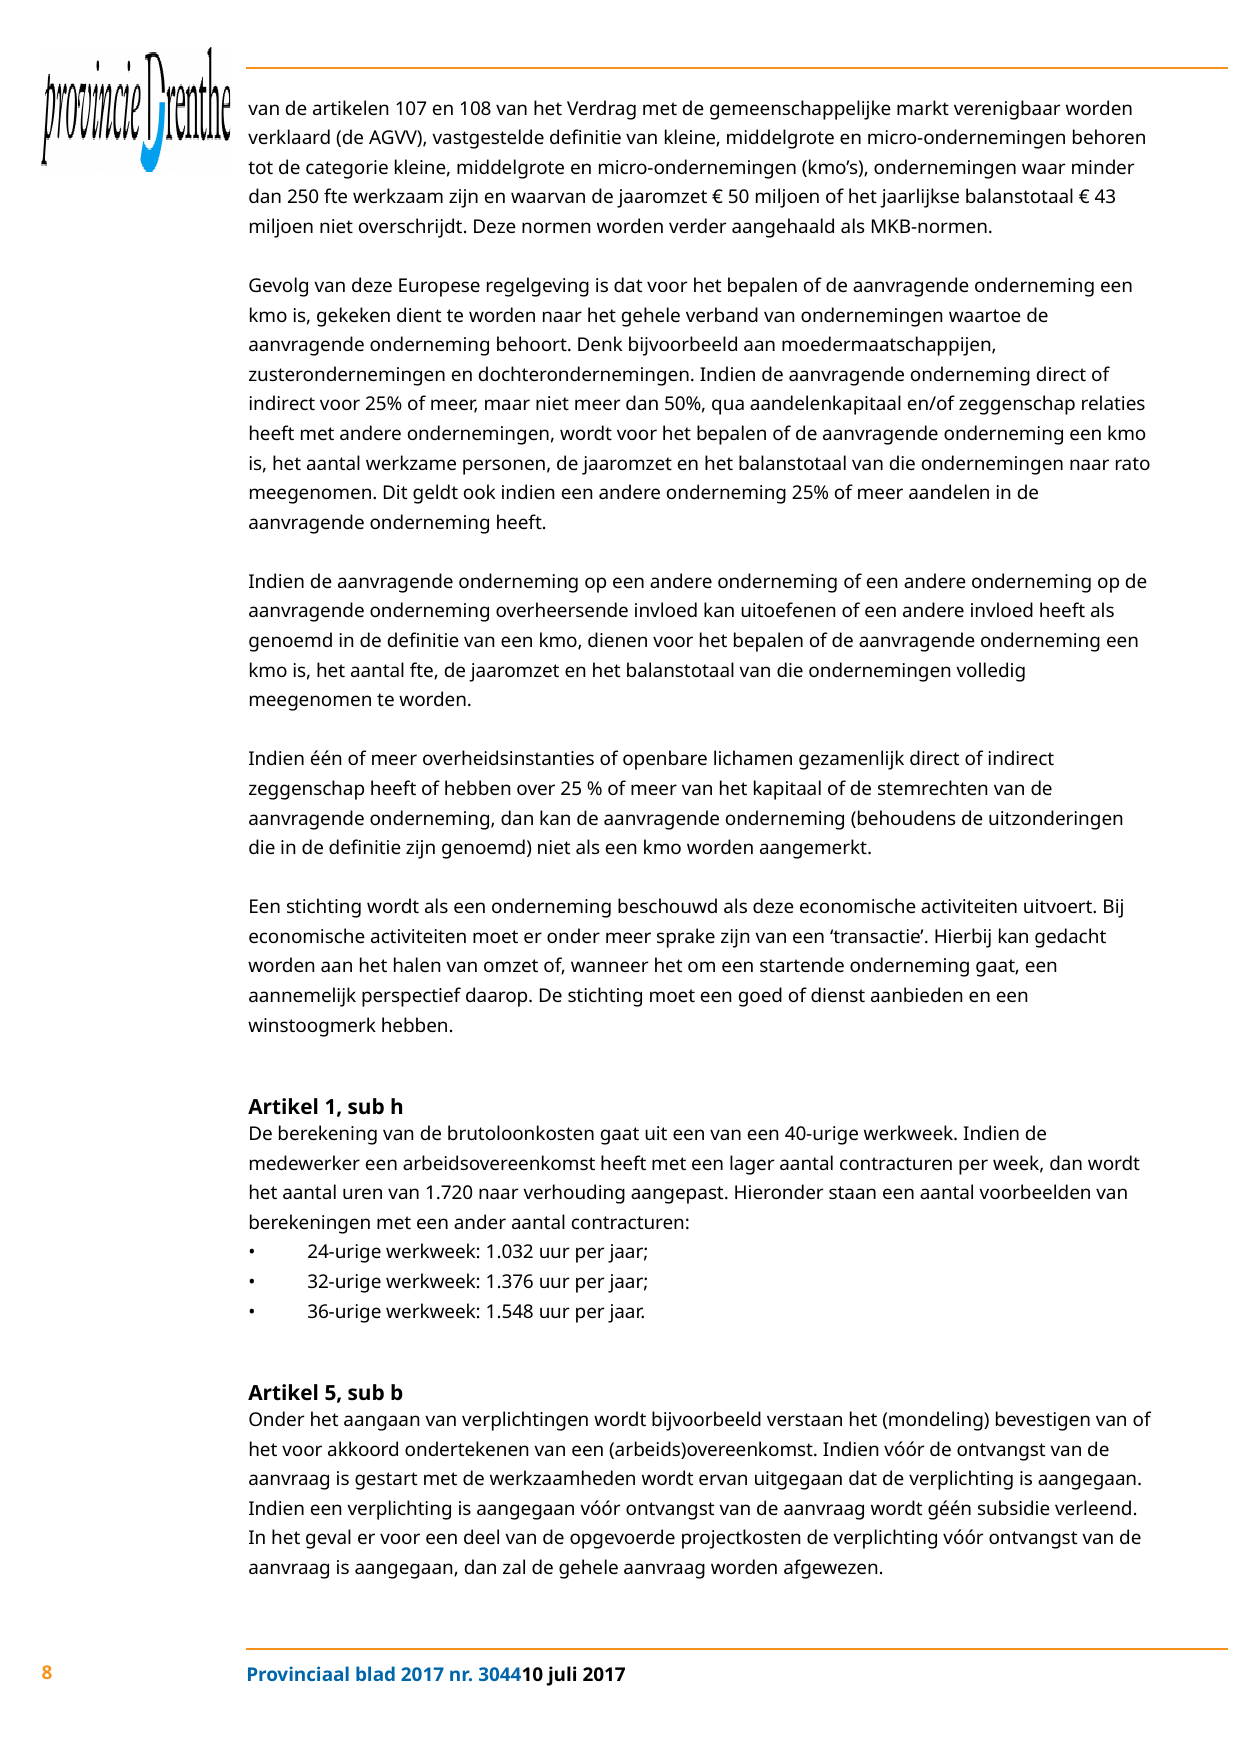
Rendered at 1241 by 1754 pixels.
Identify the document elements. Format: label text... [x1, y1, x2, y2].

list 36-urige werkweek: 1.548 uur per jaar. [248, 1298, 1152, 1323]
text van de artikelen 107 en 108 van het Verdrag met de gemeenschappelijke markt verenigbaar worden verklaard (de AGVV), vastgestelde definitie van kleine, middelgrote en micro-ondernemingen behoren tot de categorie kleine, middelgrote en micro-ondernemingen (kmo’s), ondernemingen waar minder dan 250 fte werkzaam zijn en waarvan de jaaromzet € 50 miljoen of het jaarlijkse balanstotaal € 43 miljoen niet overschrijdt. Deze normen worden verder aangehaald als MKB-normen. [248, 95, 1152, 239]
text Onder het aangaan van verplichtingen wordt bijvoorbeeld verstaan het (mondeling) bevestigen van of het voor akkoord ondertekenen van een (arbeids)overeenkomst. Indien vóór de ontvangst van de aanvraag is gestart met de werkzaamheden wordt ervan uitgegaan dat de verplichting is aangegaan. Indien een verplichting is aangegaan vóór ontvangst van de aanvraag wordt géén subsidie verleend. [248, 1406, 1152, 1521]
text De berekening van de brutoloonkosten gaat uit een van een 40-urige werkweek. Indien de medewerker een arbeidsovereenkomst heeft met een lager aantal contracturen per week, dan wordt het aantal uren van 1.720 naar verhouding aangepast. Hieronder staan een aantal voorbeelden van berekeningen met een ander aantal contracturen: [248, 1120, 1152, 1235]
list 24-urige werkweek: 1.032 uur per jaar; [248, 1239, 1152, 1264]
text Gevolg van deze Europese regelgeving is dat voor het bepalen of de aanvragende onderneming een kmo is, gekeken dient te worden naar het gehele verband van ondernemingen waartoe de aanvragende onderneming behoort. Denk bijvoorbeeld aan moedermaatschappijen, zusterondernemingen en dochterondernemingen. Indien de aanvragende onderneming direct of indirect voor 25% of meer, maar niet meer dan 50%, qua aandelenkapitaal en/of zeggenschap relaties heeft met andere ondernemingen, wordt voor het bepalen of de aanvragende onderneming een kmo is, het aantal werkzame personen, de jaaromzet en het balanstotaal van die ondernemingen naar rato meegenomen. Dit geldt ook indien een andere onderneming 25% of meer aandelen in de aanvragende onderneming heeft. [248, 272, 1152, 535]
text Indien één of meer overheidsinstanties of openbare lichamen gezamenlijk direct of indirect zeggenschap heeft of hebben over 25 % of meer van het kapitaal of de stemrechten van de aanvragende onderneming, dan kan de aanvragende onderneming (behoudens de uitzonderingen die in de definitie zijn genoemd) niet als een kmo worden aangemerkt. [248, 746, 1152, 860]
list 32-urige werkweek: 1.376 uur per jaar; [248, 1268, 1152, 1294]
picture [41, 47, 231, 172]
text In het geval er voor een deel van de opgevoerde projectkosten de verplichting vóór ontvangst van de aanvraag is aangegaan, dan zal de gehele aanvraag worden afgewezen. [248, 1524, 1152, 1580]
text Artikel 5, sub b [248, 1378, 1152, 1406]
text Artikel 1, sub h [248, 1092, 1152, 1120]
text Indien de aanvragende onderneming op een andere onderneming of een andere onderneming op de aanvragende onderneming overheersende invloed kan uitoefenen of een andere invloed heeft als genoemd in de definitie van een kmo, dienen voor het bepalen of de aanvragende onderneming een kmo is, het aantal fte, de jaaromzet en het balanstotaal van die ondernemingen volledig meegenomen te worden. [248, 568, 1152, 712]
text Een stichting wordt als een onderneming beschouwd als deze economische activiteiten uitvoert. Bij economische activiteiten moet er onder meer sprake zijn van een ‘transactie’. Hierbij kan gedacht worden aan het halen van omzet of, wanneer het om een startende onderneming gaat, een aannemelijk perspectief daarop. De stichting moet een goed of dienst aanbieden en een winstoogmerk hebben. [248, 893, 1152, 1038]
